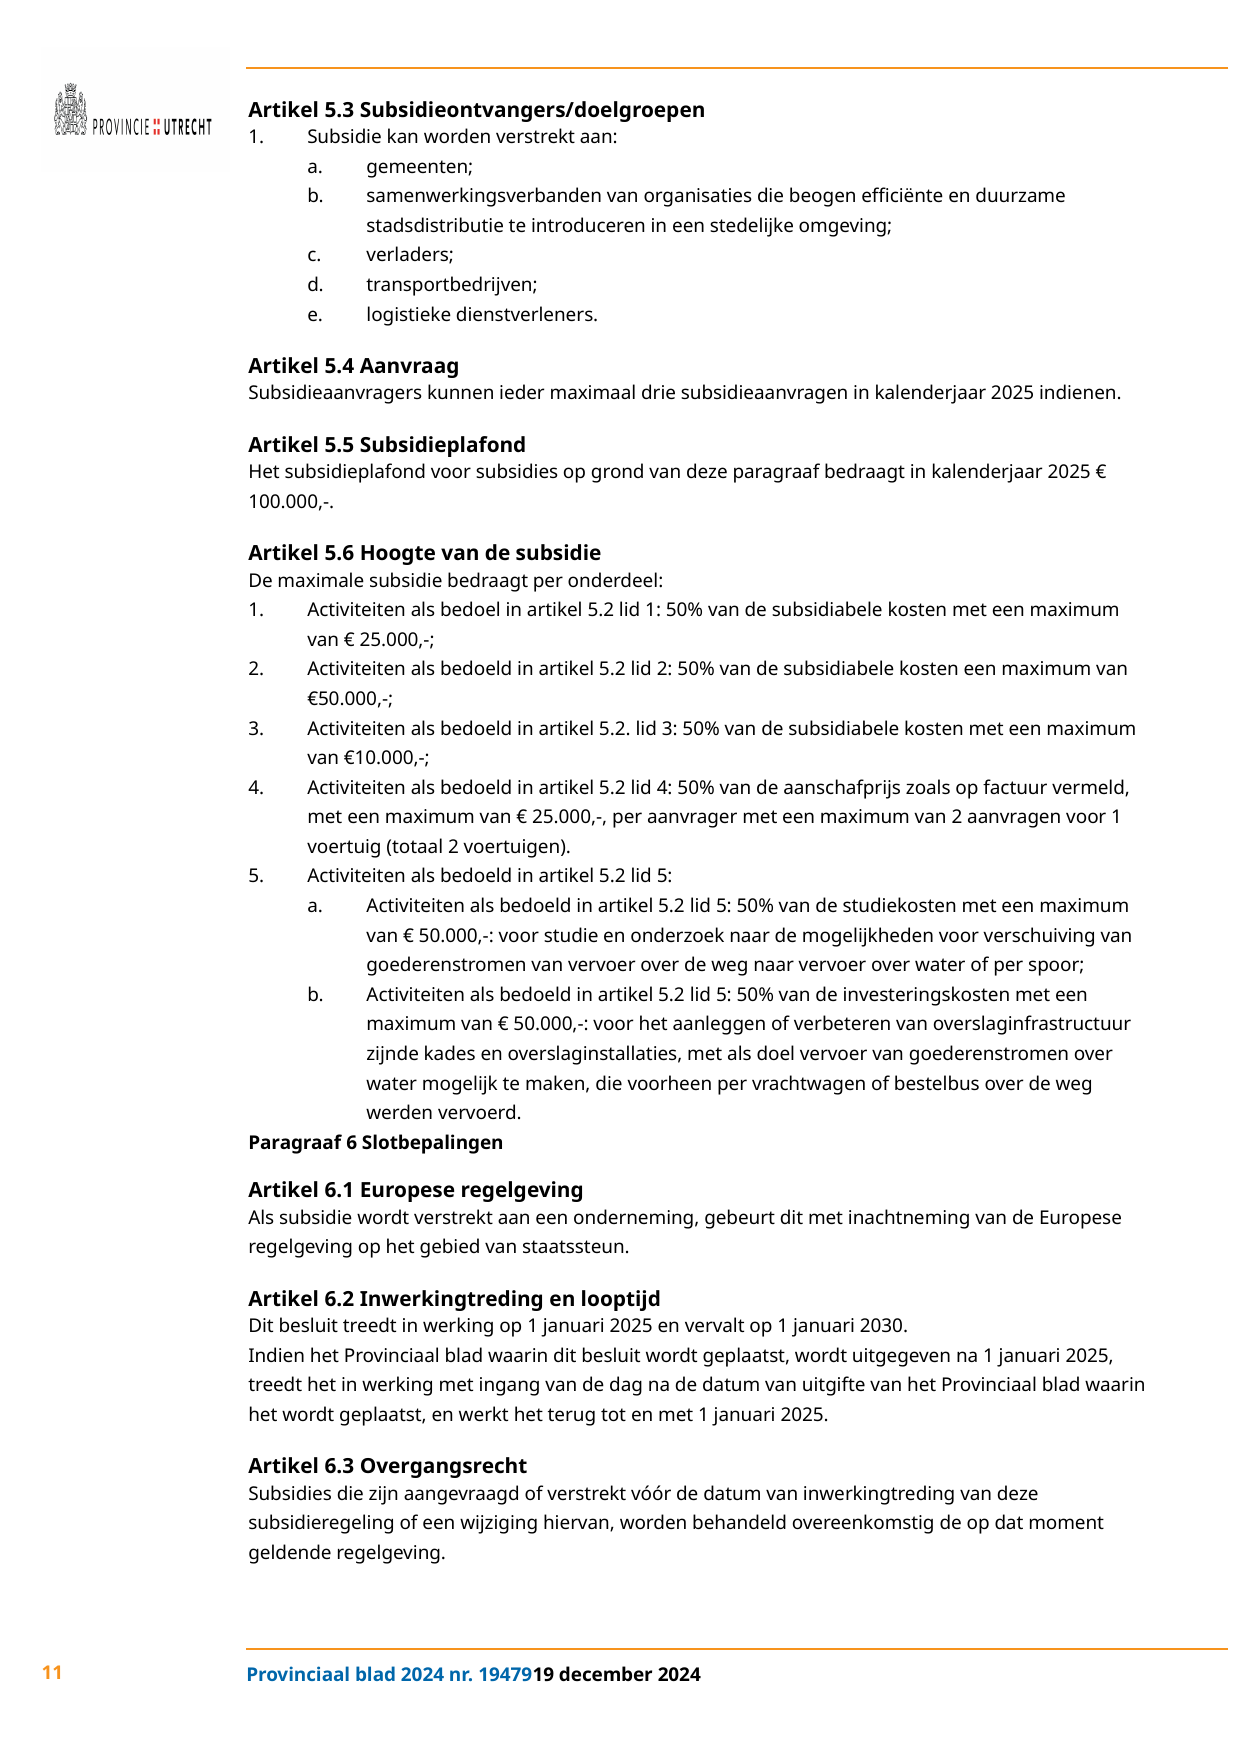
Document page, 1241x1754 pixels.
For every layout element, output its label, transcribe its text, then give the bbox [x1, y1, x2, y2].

text Artikel 5.4 Aanvraag [248, 351, 1152, 379]
text Subsidies die zijn aangevraagd of verstrekt vóór de datum van inwerkingtreding van deze subsidieregeling of een wijziging hiervan, worden behandeld overeenkomstig de op dat moment geldende regelgeving. [248, 1480, 1152, 1565]
list samenwerkingsverbanden van organisaties die beogen efficiënte en duurzame stadsdistributie te introduceren in een stedelijke omgeving; [307, 182, 1152, 238]
list logistieke dienstverleners. [307, 301, 1152, 326]
picture [41, 47, 231, 172]
list transportbedrijven; [307, 271, 1152, 297]
list Activiteiten als bedoel in artikel 5.2 lid 1: 50% van de subsidiabele kosten met een maximum van € 25.000,-; [248, 596, 1152, 652]
list Activiteiten als bedoeld in artikel 5.2 lid 5: 50% van de investeringskosten met een maximum van € 50.000,-: voor het aanleggen of verbeteren van overslaginfrastructuur zijnde kades en overslaginstallaties, met als doel vervoer van goederenstromen over water mogelijk te maken, die voorheen per vrachtwagen of bestelbus over de weg werden vervoerd. [307, 981, 1152, 1125]
text Indien het Provinciaal blad waarin dit besluit wordt geplaatst, wordt uitgegeven na 1 januari 2025, treedt het in werking met ingang van de dag na de datum van uitgifte van het Provinciaal blad waarin het wordt geplaatst, en werkt het terug tot en met 1 januari 2025. [248, 1342, 1152, 1427]
list Activiteiten als bedoeld in artikel 5.2 lid 5: 50% van de studiekosten met een maximum van € 50.000,-: voor studie en onderzoek naar de mogelijkheden voor verschuiving van goederenstromen van vervoer over de weg naar vervoer over water of per spoor; [307, 892, 1152, 977]
text Als subsidie wordt verstrekt aan een onderneming, gebeurt dit met inachtneming van de Europese regelgeving op het gebied van staatssteun. [248, 1204, 1152, 1259]
list Activiteiten als bedoeld in artikel 5.2 lid 5: [248, 863, 1152, 888]
text Artikel 5.6 Hoogte van de subsidie [248, 538, 1152, 567]
list Activiteiten als bedoeld in artikel 5.2. lid 3: 50% van de subsidiabele kosten met een maximum van €10.000,-; [248, 715, 1152, 770]
list gemeenten; [307, 153, 1152, 178]
text Paragraaf 6 Slotbepalingen [248, 1129, 1152, 1155]
text De maximale subsidie bedraagt per onderdeel: [248, 567, 1152, 593]
text Artikel 6.3 Overgangsrecht [248, 1452, 1152, 1480]
text Dit besluit treedt in werking op 1 januari 2025 en vervalt op 1 januari 2030. [248, 1312, 1152, 1338]
list Activiteiten als bedoeld in artikel 5.2 lid 2: 50% van de subsidiabele kosten een maximum van €50.000,-; [248, 656, 1152, 711]
text Artikel 6.1 Europese regelgeving [248, 1176, 1152, 1204]
list verladers; [307, 242, 1152, 267]
text Artikel 5.5 Subsidieplafond [248, 430, 1152, 458]
text Artikel 6.2 Inwerkingtreding en looptijd [248, 1284, 1152, 1312]
text Artikel 5.3 Subsidieontvangers/doelgroepen [248, 95, 1152, 123]
list Activiteiten als bedoeld in artikel 5.2 lid 4: 50% van de aanschafprijs zoals op factuur vermeld, met een maximum van € 25.000,-, per aanvrager met een maximum van 2 aanvragen voor 1 voertuig (totaal 2 voertuigen). [248, 774, 1152, 859]
text Het subsidieplafond voor subsidies op grond van deze paragraaf bedraagt in kalenderjaar 2025 € 100.000,-. [248, 458, 1152, 514]
text Subsidieaanvragers kunnen ieder maximaal drie subsidieaanvragen in kalenderjaar 2025 indienen. [248, 379, 1152, 405]
list Subsidie kan worden verstrekt aan: [248, 123, 1152, 149]
